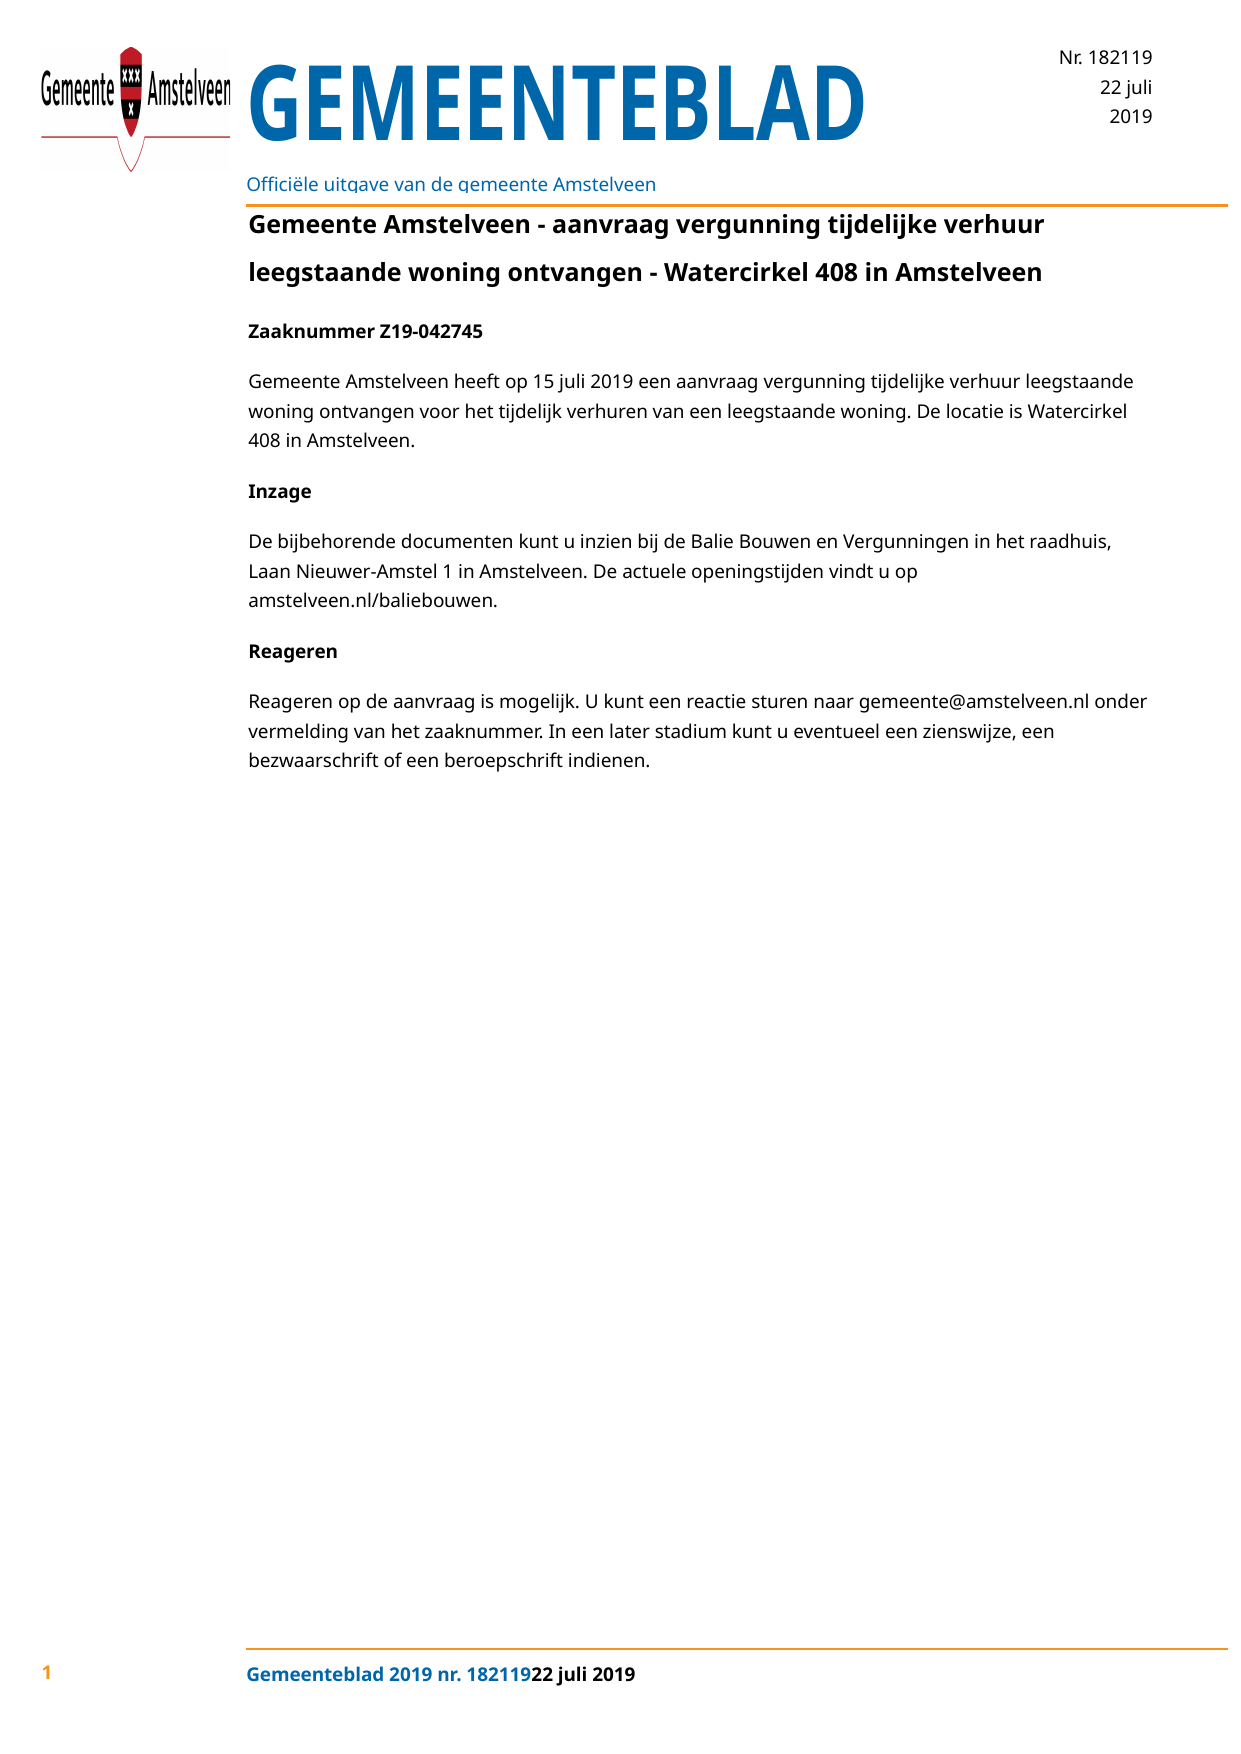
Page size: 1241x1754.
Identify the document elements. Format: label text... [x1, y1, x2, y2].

text Reageren [248, 638, 1152, 664]
text De bijbehorende documenten kunt u inzien bij de Balie Bouwen en Vergunningen in het raadhuis, Laan Nieuwer-Amstel 1 in Amstelveen. De actuele openingstijden vindt u op amstelveen.nl/baliebouwen. [248, 528, 1152, 613]
text Gemeente Amstelveen heeft op 15 juli 2019 een aanvraag vergunning tijdelijke verhuur leegstaande woning ontvangen voor het tijdelijk verhuren van een leegstaande woning. De locatie is Watercirkel 408 in Amstelveen. [248, 368, 1152, 453]
text Inzage [248, 478, 1152, 504]
text Reageren op de aanvraag is mogelijk. U kunt een reactie sturen naar gemeente@amstelveen.nl onder vermelding van het zaaknummer. In een later stadium kunt u eventueel een zienswijze, een bezwaarschrift of een beroepschrift indienen. [248, 688, 1152, 773]
text Zaaknummer Z19-042745 [248, 318, 1152, 344]
text Gemeente Amstelveen - aanvraag vergunning tijdelijke verhuur leegstaande woning ontvangen - Watercirkel 408 in Amstelveen [248, 207, 1152, 288]
picture [41, 47, 231, 172]
